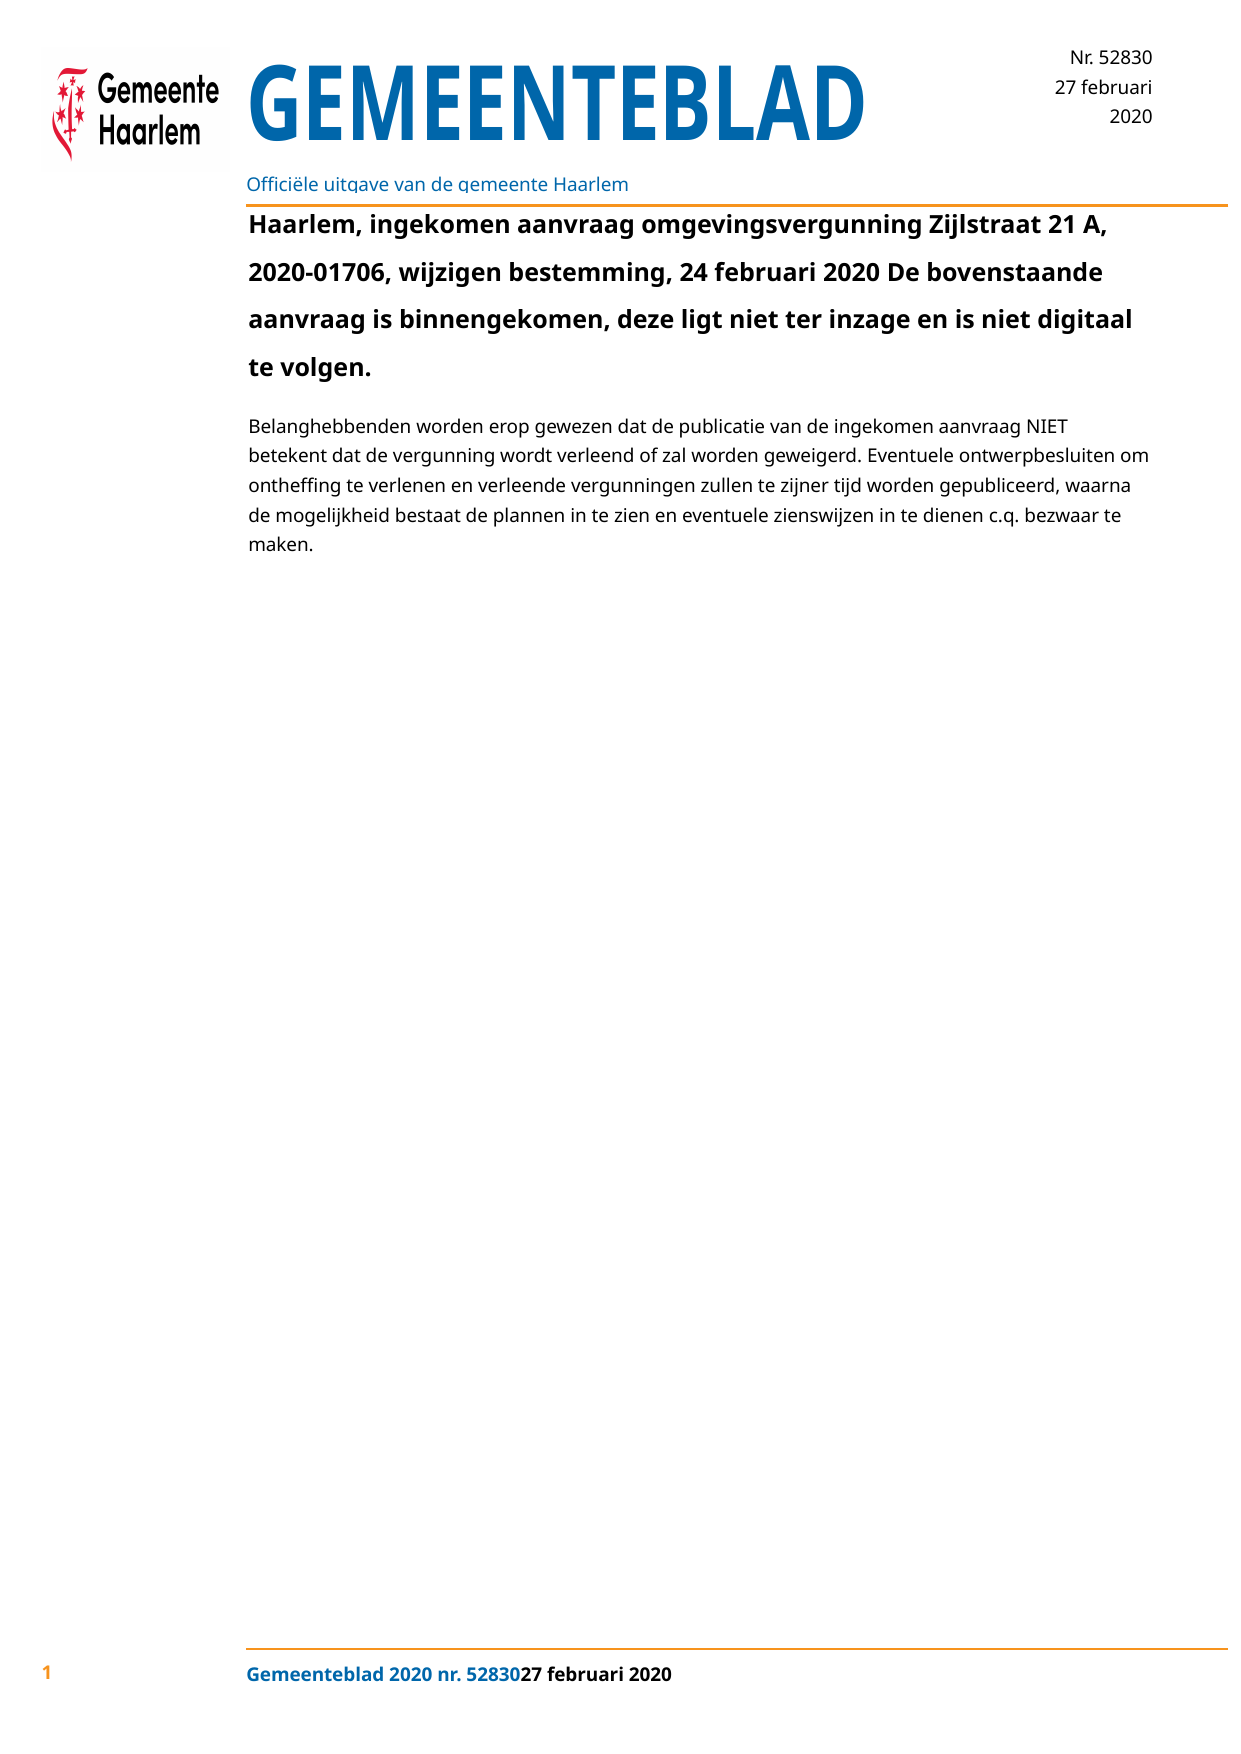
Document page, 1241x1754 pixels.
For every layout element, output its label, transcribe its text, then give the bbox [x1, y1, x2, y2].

picture [41, 47, 231, 172]
text Haarlem, ingekomen aanvraag omgevingsvergunning Zijlstraat 21 A, 2020-01706, wijzigen bestemming, 24 februari 2020 De bovenstaande aanvraag is binnengekomen, deze ligt niet ter inzage en is niet digitaal te volgen. [248, 207, 1152, 384]
text Belanghebbenden worden erop gewezen dat de publicatie van de ingekomen aanvraag NIET betekent dat de vergunning wordt verleend of zal worden geweigerd. Eventuele ontwerpbesluiten om ontheffing te verlenen en verleende vergunningen zullen te zijner tijd worden gepubliceerd, waarna de mogelijkheid bestaat de plannen in te zien en eventuele zienswijzen in te dienen c.q. bezwaar te maken. [248, 413, 1152, 557]
